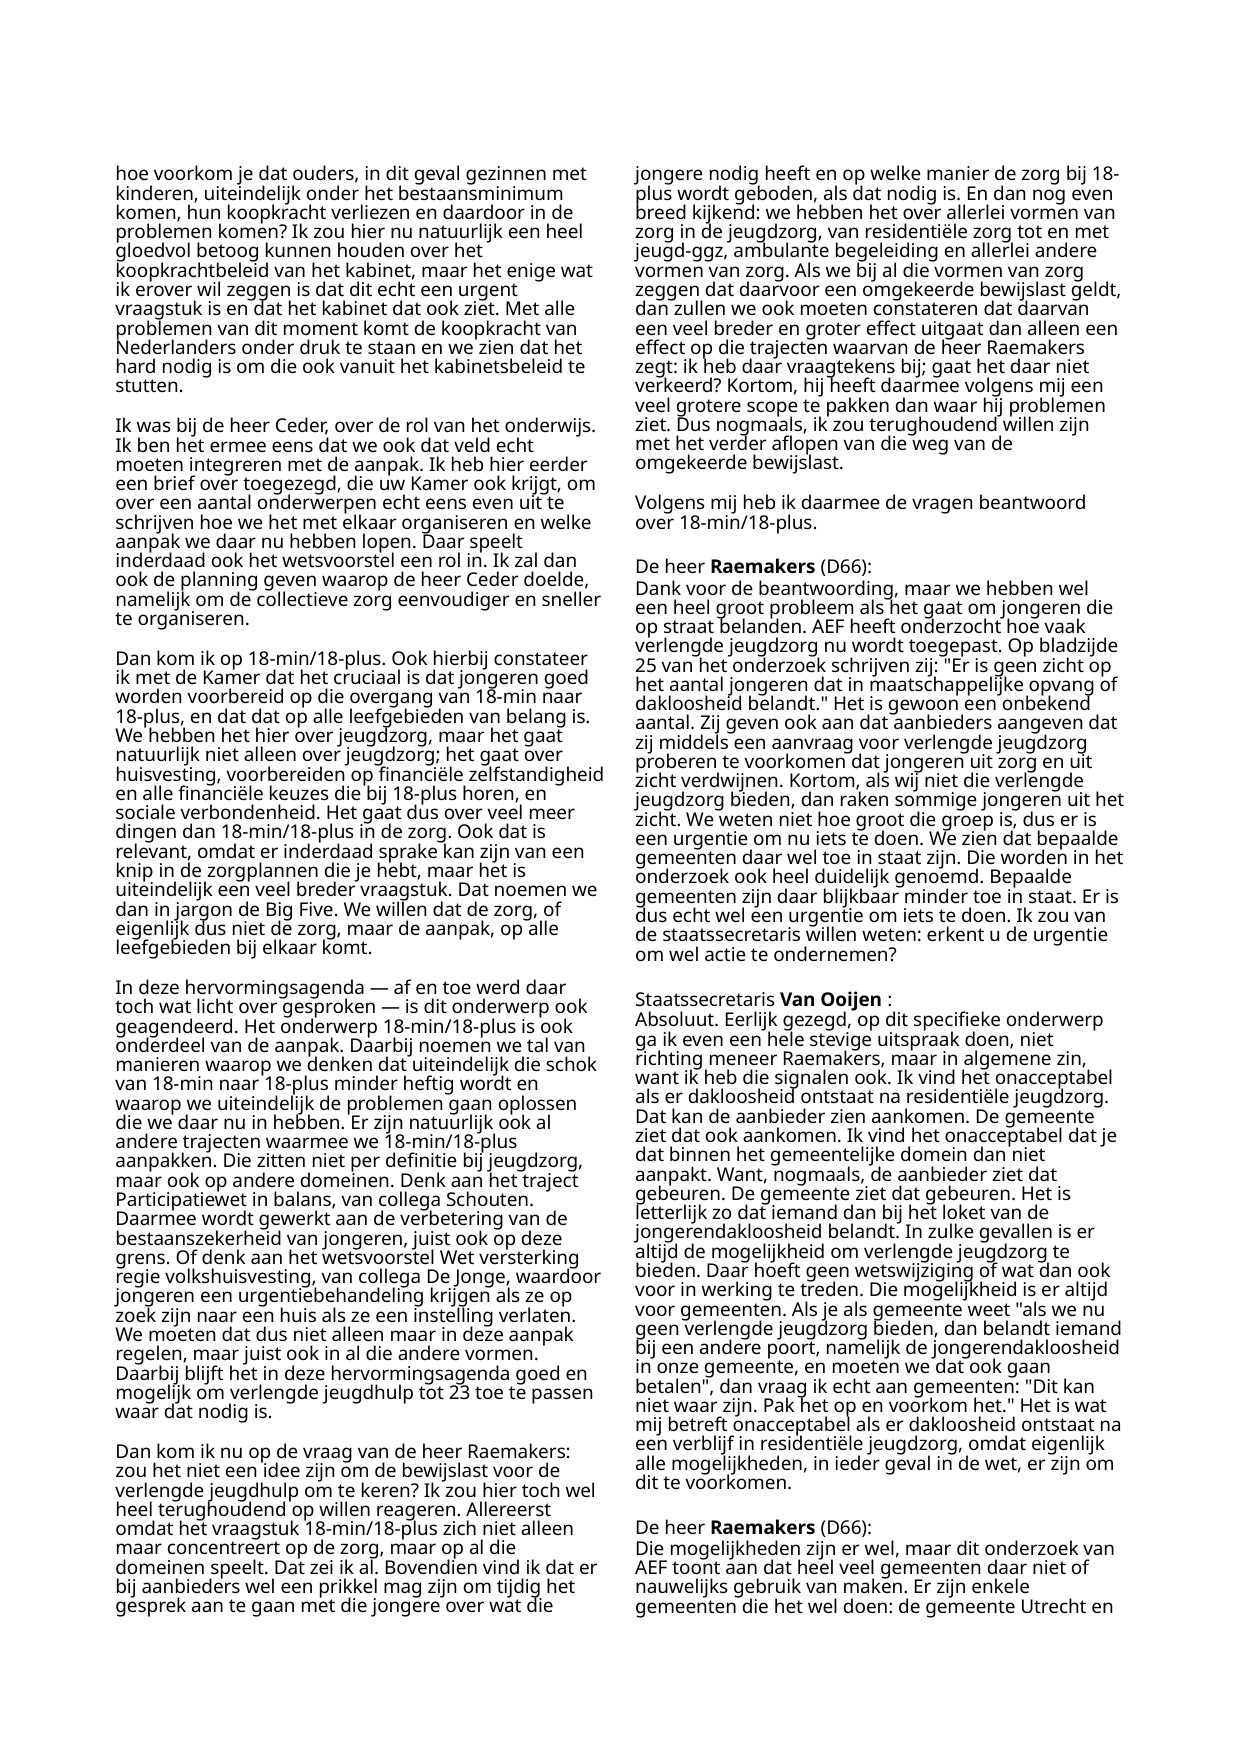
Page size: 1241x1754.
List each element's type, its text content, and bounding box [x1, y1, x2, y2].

text Staatssecretaris Van Ooijen : [635, 986, 1125, 1011]
text De heer Raemakers (D66): [635, 554, 1125, 579]
text De heer Raemakers (D66): [635, 1514, 1125, 1540]
text Volgens mij heb ik daarmee de vragen beantwoord over 18-min/18-plus. [635, 494, 1125, 533]
text In deze hervormingsagenda — af en toe werd daar toch wat licht over gesproken — is dit onderwerp ook geagendeerd. Het onderwerp 18-min/18-plus is ook onderdeel van de aanpak. Daarbij noemen we tal van manieren waarop we denken dat uiteindelijk die schok van 18-min naar 18-plus minder heftig wordt en waarop we uiteindelijk de problemen gaan oplossen die we daar nu in hebben. Er zijn natuurlijk ook al andere trajecten waarmee we 18-min/18-plus aanpakken. Die zitten niet per definitie bij jeugdzorg, maar ook op andere domeinen. Denk aan het traject Participatiewet in balans, van collega Schouten. Daarmee wordt gewerkt aan de verbetering van de bestaanszekerheid van jongeren, juist ook op deze grens. Of denk aan het wetsvoorstel Wet versterking regie volkshuisvesting, van collega De Jonge, waardoor jongeren een urgentiebehandeling krijgen als ze op zoek zijn naar een huis als ze een instelling verlaten. We moeten dat dus niet alleen maar in deze aanpak regelen, maar juist ook in al die andere vormen. Daarbij blijft het in deze hervormingsagenda goed en mogelijk om verlengde jeugdhulp tot 23 toe te passen waar dat nodig is. [115, 979, 605, 1422]
text Ik was bij de heer Ceder, over de rol van het onderwijs. Ik ben het ermee eens dat we ook dat veld echt moeten integreren met de aanpak. Ik heb hier eerder een brief over toegezegd, die uw Kamer ook krijgt, om over een aantal onderwerpen echt eens even uit te schrijven hoe we het met elkaar organiseren en welke aanpak we daar nu hebben lopen. Daar speelt inderdaad ook het wetsvoorstel een rol in. Ik zal dan ook de planning geven waarop de heer Ceder doelde, namelijk om de collectieve zorg eenvoudiger en sneller te organiseren. [115, 417, 605, 629]
text Dan kom ik op 18-min/18-plus. Ook hierbij constateer ik met de Kamer dat het cruciaal is dat jongeren goed worden voorbereid op die overgang van 18-min naar 18-plus, en dat dat op alle leefgebieden van belang is. We hebben het hier over jeugdzorg, maar het gaat natuurlijk niet alleen over jeugdzorg; het gaat over huisvesting, voorbereiden op financiële zelfstandigheid en alle financiële keuzes die bij 18-plus horen, en sociale verbondenheid. Het gaat dus over veel meer dingen dan 18-min/18-plus in de zorg. Ook dat is relevant, omdat er inderdaad sprake kan zijn van een knip in de zorgplannen die je hebt, maar het is uiteindelijk een veel breder vraagstuk. Dat noemen we dan in jargon de Big Five. We willen dat de zorg, of eigenlijk dus niet de zorg, maar de aanpak, op alle leefgebieden bij elkaar komt. [115, 650, 605, 958]
text Absoluut. Eerlijk gezegd, op dit specifieke onderwerp ga ik even een hele stevige uitspraak doen, niet richting meneer Raemakers, maar in algemene zin, want ik heb die signalen ook. Ik vind het onacceptabel als er dakloosheid ontstaat na residentiële jeugdzorg. Dat kan de aanbieder zien aankomen. De gemeente ziet dat ook aankomen. Ik vind het onacceptabel dat je dat binnen het gemeentelijke domein dan niet aanpakt. Want, nogmaals, de aanbieder ziet dat gebeuren. De gemeente ziet dat gebeuren. Het is letterlijk zo dat iemand dan bij het loket van de jongerendakloosheid belandt. In zulke gevallen is er altijd de mogelijkheid om verlengde jeugdzorg te bieden. Daar hoeft geen wetswijziging of wat dan ook voor in werking te treden. Die mogelijkheid is er altijd voor gemeenten. Als je als gemeente weet "als we nu geen verlengde jeugdzorg bieden, dan belandt iemand bij een andere poort, namelijk de jongerendakloosheid in onze gemeente, en moeten we dat ook gaan betalen", dan vraag ik echt aan gemeenten: "Dit kan niet waar zijn. Pak het op en voorkom het." Het is wat mij betreft onacceptabel als er dakloosheid ontstaat na een verblijf in residentiële jeugdzorg, omdat eigenlijk alle mogelijkheden, in ieder geval in de wet, er zijn om dit te voorkomen. [635, 1011, 1125, 1493]
text Dank voor de beantwoording, maar we hebben wel een heel groot probleem als het gaat om jongeren die op straat belanden. AEF heeft onderzocht hoe vaak verlengde jeugdzorg nu wordt toegepast. Op bladzijde 25 van het onderzoek schrijven zij: "Er is geen zicht op het aantal jongeren dat in maatschappelijke opvang of dakloosheid belandt." Het is gewoon een onbekend aantal. Zij geven ook aan dat aanbieders aangeven dat zij middels een aanvraag voor verlengde jeugdzorg proberen te voorkomen dat jongeren uit zorg en uit zicht verdwijnen. Kortom, als wij niet die verlengde jeugdzorg bieden, dan raken sommige jongeren uit het zicht. We weten niet hoe groot die groep is, dus er is een urgentie om nu iets te doen. We zien dat bepaalde gemeenten daar wel toe in staat zijn. Die worden in het onderzoek ook heel duidelijk genoemd. Bepaalde gemeenten zijn daar blijkbaar minder toe in staat. Er is dus echt wel een urgentie om iets te doen. Ik zou van de staatssecretaris willen weten: erkent u de urgentie om wel actie te ondernemen? [635, 579, 1125, 965]
text Die mogelijkheden zijn er wel, maar dit onderzoek van AEF toont aan dat heel veel gemeenten daar niet of nauwelijks gebruik van maken. Er zijn enkele gemeenten die het wel doen: de gemeente Utrecht en [635, 1540, 1125, 1617]
text jongere nodig heeft en op welke manier de zorg bij 18-plus wordt geboden, als dat nodig is. En dan nog even breed kijkend: we hebben het over allerlei vormen van zorg in de jeugdzorg, van residentiële zorg tot en met jeugd-ggz, ambulante begeleiding en allerlei andere vormen van zorg. Als we bij al die vormen van zorg zeggen dat daarvoor een omgekeerde bewijslast geldt, dan zullen we ook moeten constateren dat daarvan een veel breder en groter effect uitgaat dan alleen een effect op die trajecten waarvan de heer Raemakers zegt: ik heb daar vraagtekens bij; gaat het daar niet verkeerd? Kortom, hij heeft daarmee volgens mij een veel grotere scope te pakken dan waar hij problemen ziet. Dus nogmaals, ik zou terughoudend willen zijn met het verder aflopen van die weg van de omgekeerde bewijslast. [635, 165, 1125, 474]
text hoe voorkom je dat ouders, in dit geval gezinnen met kinderen, uiteindelijk onder het bestaansminimum komen, hun koopkracht verliezen en daardoor in de problemen komen? Ik zou hier nu natuurlijk een heel gloedvol betoog kunnen houden over het koopkrachtbeleid van het kabinet, maar het enige wat ik erover wil zeggen is dat dit echt een urgent vraagstuk is en dat het kabinet dat ook ziet. Met alle problemen van dit moment komt de koopkracht van Nederlanders onder druk te staan en we zien dat het hard nodig is om die ook vanuit het kabinetsbeleid te stutten. [115, 165, 605, 397]
text Dan kom ik nu op de vraag van de heer Raemakers: zou het niet een idee zijn om de bewijslast voor de verlengde jeugdhulp om te keren? Ik zou hier toch wel heel terughoudend op willen reageren. Allereerst omdat het vraagstuk 18-min/18-plus zich niet alleen maar concentreert op de zorg, maar op al die domeinen speelt. Dat zei ik al. Bovendien vind ik dat er bij aanbieders wel een prikkel mag zijn om tijdig het gesprek aan te gaan met die jongere over wat die [115, 1443, 605, 1616]
